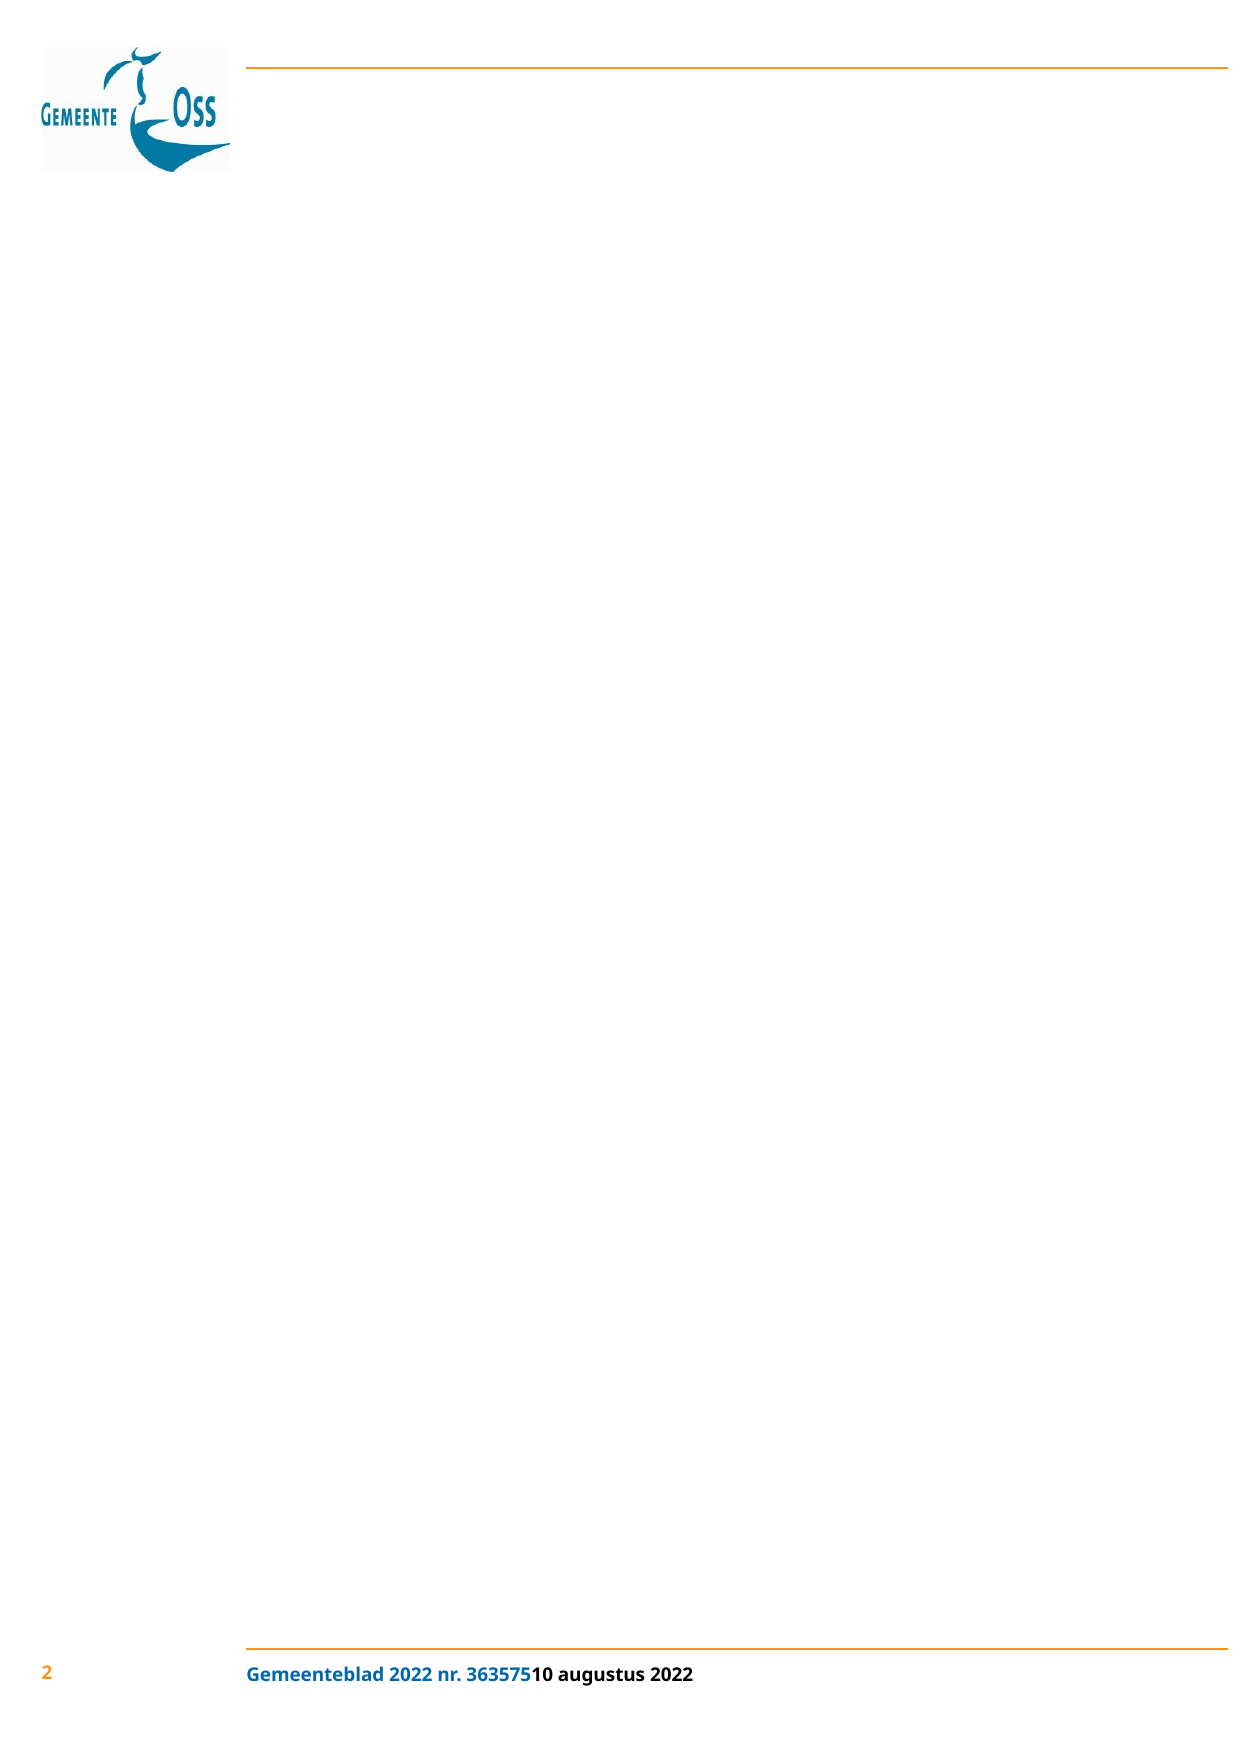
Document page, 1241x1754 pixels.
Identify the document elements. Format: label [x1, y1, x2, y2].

picture [41, 47, 231, 172]
